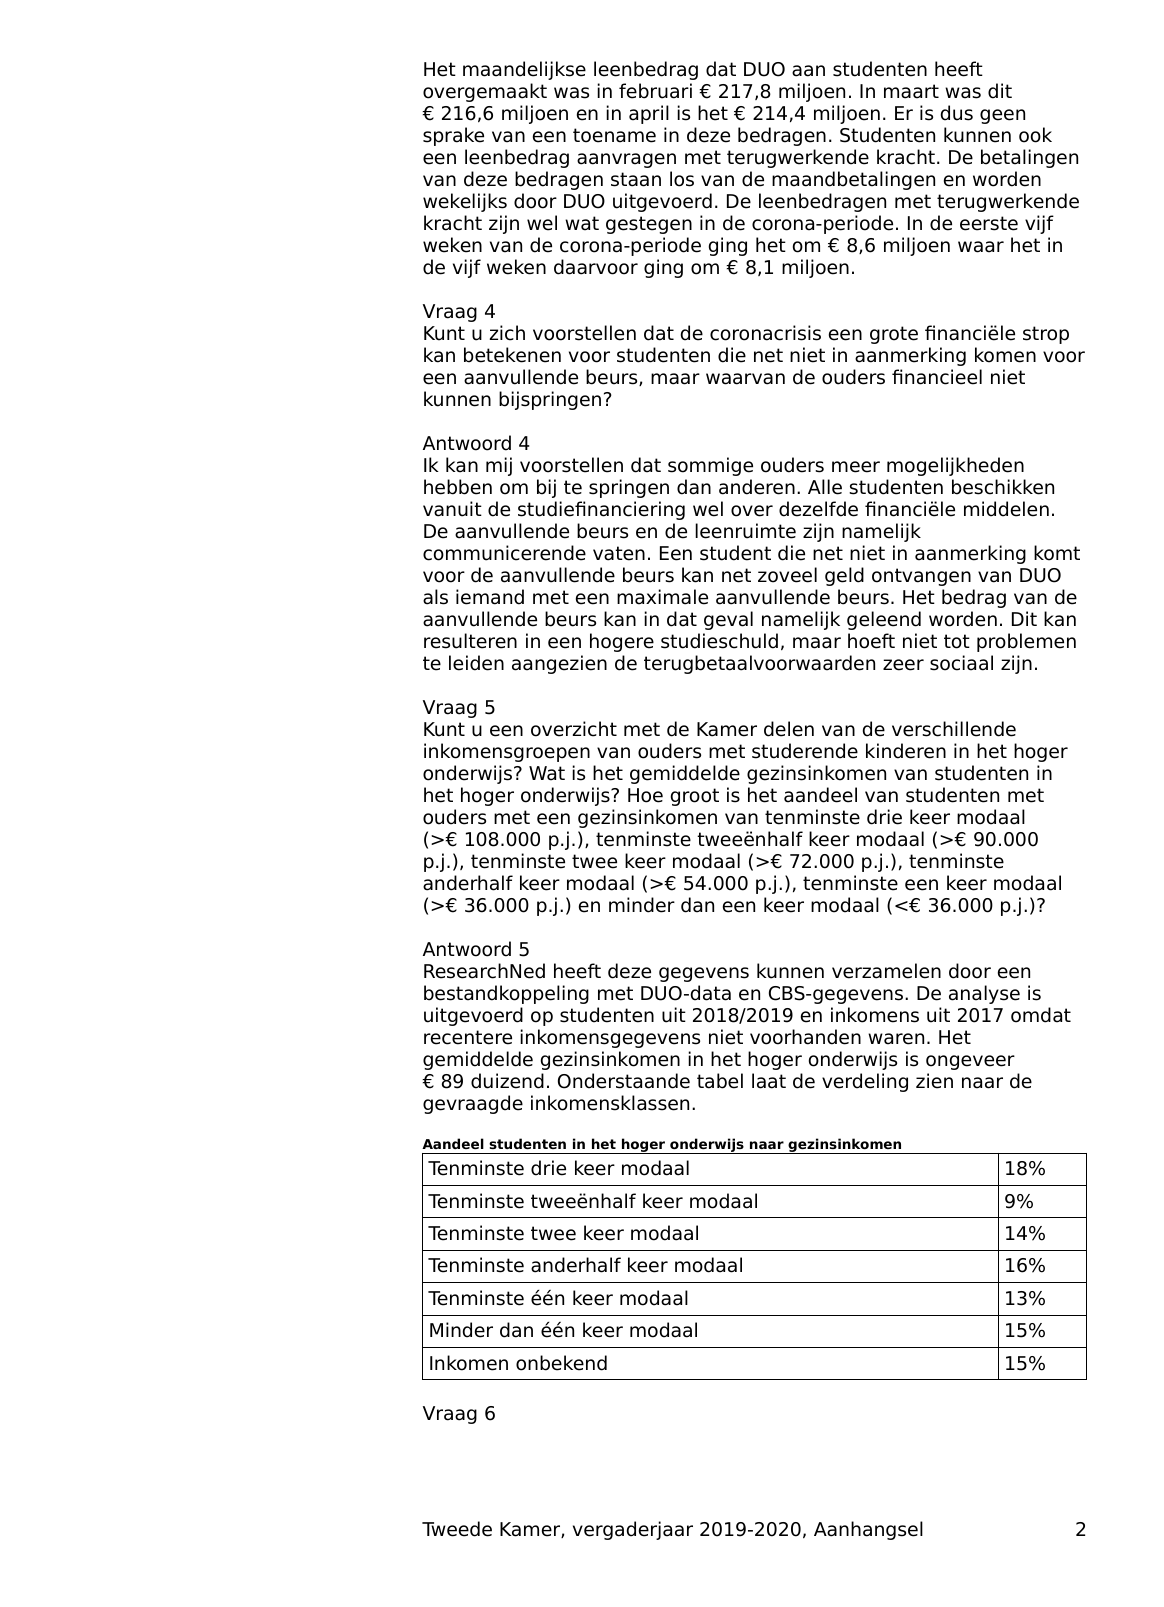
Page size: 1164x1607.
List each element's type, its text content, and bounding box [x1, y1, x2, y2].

text Ik kan mij voorstellen dat sommige ouders meer mogelijkheden hebben om bij te springen dan anderen. Alle studenten beschikken vanuit de studiefinanciering wel over dezelfde financiële middelen. De aanvullende beurs en de leenruimte zijn namelijk communicerende vaten. Een student die net niet in aanmerking komt voor de aanvullende beurs kan net zoveel geld ontvangen van DUO als iemand met een maximale aanvullende beurs. Het bedrag van de aanvullende beurs kan in dat geval namelijk geleend worden. Dit kan resulteren in een hogere studieschuld, maar hoeft niet tot problemen te leiden aangezien de terugbetaalvoorwaarden zeer sociaal zijn. [422, 455, 1087, 675]
text ResearchNed heeft deze gegevens kunnen verzamelen door een bestandkoppeling met DUO-data en CBS-gegevens. De analyse is uitgevoerd op studenten uit 2018/2019 en inkomens uit 2017 omdat recentere inkomensgegevens niet voorhanden waren. Het gemiddelde gezinsinkomen in het hoger onderwijs is ongeveer € 89 duizend. Onderstaande tabel laat de verdeling zien naar de gevraagde inkomensklassen. [422, 961, 1087, 1115]
table_cell 16% [999, 1251, 1086, 1282]
table_cell Tenminste één keer modaal [423, 1283, 998, 1314]
table_cell 15% [999, 1316, 1086, 1347]
table_cell 14% [999, 1218, 1086, 1250]
text Antwoord 5 [422, 939, 1087, 961]
text Kunt u een overzicht met de Kamer delen van de verschillende inkomensgroepen van ouders met studerende kinderen in het hoger onderwijs? Wat is het gemiddelde gezinsinkomen van studenten in het hoger onderwijs? Hoe groot is het aandeel van studenten met ouders met een gezinsinkomen van tenminste drie keer modaal (>€ 108.000 p.j.), tenminste tweeënhalf keer modaal (>€ 90.000 p.j.), tenminste twee keer modaal (>€ 72.000 p.j.), tenminste anderhalf keer modaal (>€ 54.000 p.j.), tenminste een keer modaal (>€ 36.000 p.j.) en minder dan een keer modaal (<€ 36.000 p.j.)? [422, 719, 1087, 917]
table_cell 15% [999, 1348, 1086, 1379]
table_cell Tenminste twee keer modaal [423, 1218, 998, 1250]
text Het maandelijkse leenbedrag dat DUO aan studenten heeft overgemaakt was in februari € 217,8 miljoen. In maart was dit € 216,6 miljoen en in april is het € 214,4 miljoen. Er is dus geen sprake van een toename in deze bedragen. Studenten kunnen ook een leenbedrag aanvragen met terugwerkende kracht. De betalingen van deze bedragen staan los van de maandbetalingen en worden wekelijks door DUO uitgevoerd. De leenbedragen met terugwerkende kracht zijn wel wat gestegen in de corona-periode. In de eerste vijf weken van de corona-periode ging het om € 8,6 miljoen waar het in de vijf weken daarvoor ging om € 8,1 miljoen. [422, 59, 1087, 279]
table_cell 13% [999, 1283, 1086, 1314]
table_cell Tenminste anderhalf keer modaal [423, 1251, 998, 1282]
text Vraag 5 [422, 697, 1087, 719]
table_cell Tenminste drie keer modaal [423, 1154, 998, 1185]
table_cell 9% [999, 1186, 1086, 1217]
text Vraag 6 [422, 1402, 1087, 1424]
table_cell Minder dan één keer modaal [423, 1316, 998, 1347]
text Kunt u zich voorstellen dat de coronacrisis een grote financiële strop kan betekenen voor studenten die net niet in aanmerking komen voor een aanvullende beurs, maar waarvan de ouders financieel niet kunnen bijspringen? [422, 323, 1087, 411]
table_cell 18% [999, 1154, 1086, 1185]
table_header Aandeel studenten in het hoger onderwijs naar gezinsinkomen [422, 1137, 1087, 1152]
text Vraag 4 [422, 301, 1087, 323]
table_cell Inkomen onbekend [423, 1348, 998, 1379]
table_cell Tenminste tweeënhalf keer modaal [423, 1186, 998, 1217]
text Antwoord 4 [422, 433, 1087, 455]
